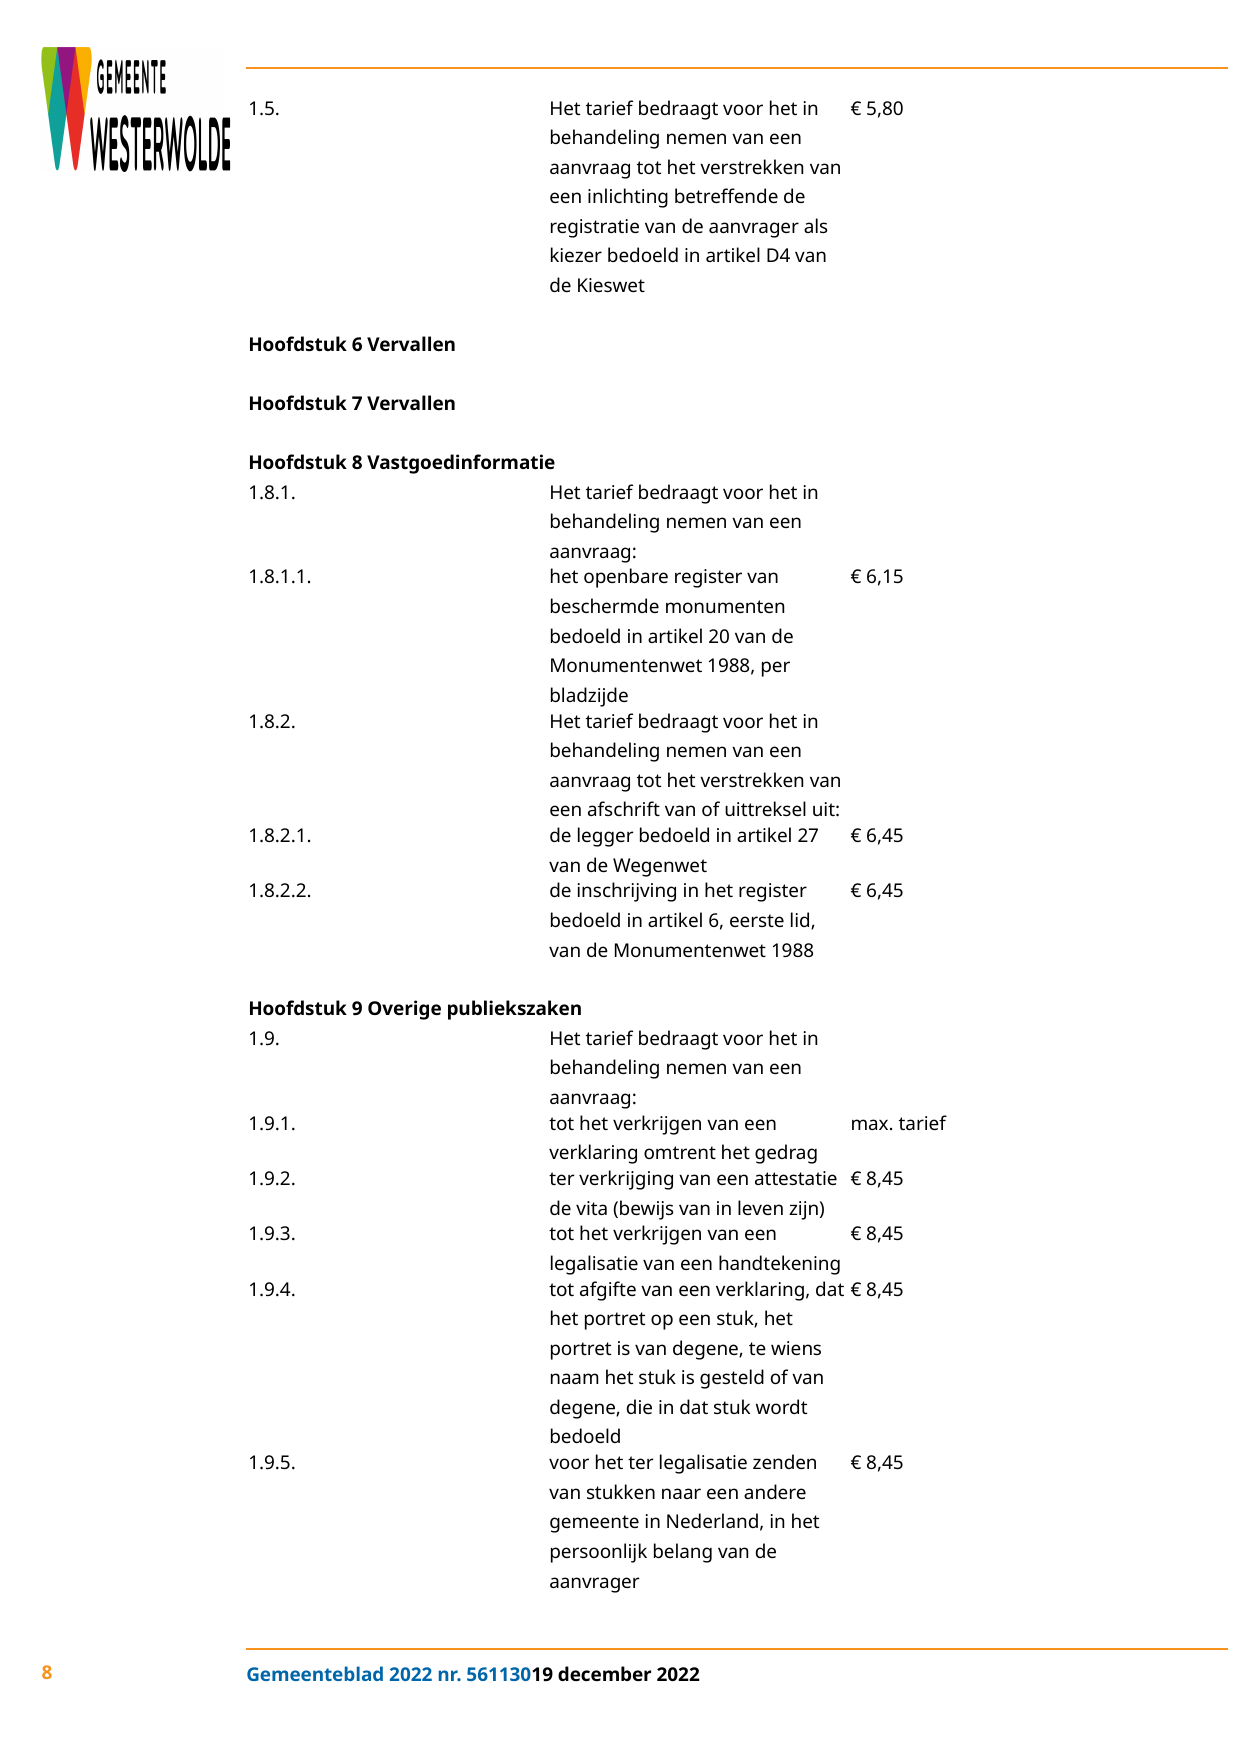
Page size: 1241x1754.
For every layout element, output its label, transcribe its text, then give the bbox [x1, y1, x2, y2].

table_cell € 6,45 [850, 822, 1152, 878]
table_cell 1.9.3. [248, 1221, 549, 1276]
table_cell € 6,15 [850, 564, 1152, 708]
table_cell de legger bedoeld in artikel 27 van de Wegenwet [549, 822, 850, 878]
table_cell 1.8.2.2. [248, 878, 549, 962]
table_header [850, 1025, 1152, 1110]
table_cell € 8,45 [850, 1276, 1152, 1449]
table_header Het tarief bedraagt voor het in behandeling nemen van een aanvraag: [549, 479, 850, 564]
table_cell 1.9.2. [248, 1165, 549, 1221]
picture [41, 47, 231, 172]
table_cell € 6,45 [850, 878, 1152, 962]
table_header 1.8.1. [248, 479, 549, 564]
table_cell [850, 708, 1152, 822]
text Hoofdstuk 7 Vervallen [248, 390, 1152, 416]
table_cell € 8,45 [850, 1165, 1152, 1221]
table_cell € 8,45 [850, 1450, 1152, 1593]
table_cell voor het ter legalisatie zenden van stukken naar een andere gemeente in Nederland, in het persoonlijk belang van de aanvrager [549, 1450, 850, 1593]
table_cell de inschrijving in het register bedoeld in artikel 6, eerste lid, van de Monumentenwet 1988 [549, 878, 850, 962]
table_cell ter verkrijging van een attestatie de vita (bewijs van in leven zijn) [549, 1165, 850, 1221]
table_header Het tarief bedraagt voor het in behandeling nemen van een aanvraag: [549, 1025, 850, 1110]
table_header Het tarief bedraagt voor het in behandeling nemen van een aanvraag tot het verstrekken van een inlichting betreffende de registratie van de aanvrager als kiezer bedoeld in artikel D4 van de Kieswet [549, 95, 850, 298]
table_header [850, 479, 1152, 564]
table_cell 1.8.2.1. [248, 822, 549, 878]
table_cell € 8,45 [850, 1221, 1152, 1276]
table_header 1.5. [248, 95, 549, 298]
text Hoofdstuk 8 Vastgoedinformatie [248, 449, 1152, 475]
table_cell tot afgifte van een verklaring, dat het portret op een stuk, het portret is van degene, te wiens naam het stuk is gesteld of van degene, die in dat stuk wordt bedoeld [549, 1276, 850, 1449]
text Hoofdstuk 6 Vervallen [248, 331, 1152, 357]
table_cell 1.8.2. [248, 708, 549, 822]
table_cell 1.9.1. [248, 1110, 549, 1165]
table_header € 5,80 [850, 95, 1152, 298]
table_cell max. tarief [850, 1110, 1152, 1165]
table_cell 1.8.1.1. [248, 564, 549, 708]
table_cell het openbare register van beschermde monumenten bedoeld in artikel 20 van de Monumentenwet 1988, per bladzijde [549, 564, 850, 708]
table_cell 1.9.4. [248, 1276, 549, 1449]
table_cell tot het verkrijgen van een legalisatie van een handtekening [549, 1221, 850, 1276]
table_header 1.9. [248, 1025, 549, 1110]
text Hoofdstuk 9 Overige publiekszaken [248, 995, 1152, 1021]
table_cell tot het verkrijgen van een verklaring omtrent het gedrag [549, 1110, 850, 1165]
table_cell 1.9.5. [248, 1450, 549, 1593]
table_cell Het tarief bedraagt voor het in behandeling nemen van een aanvraag tot het verstrekken van een afschrift van of uittreksel uit: [549, 708, 850, 822]
